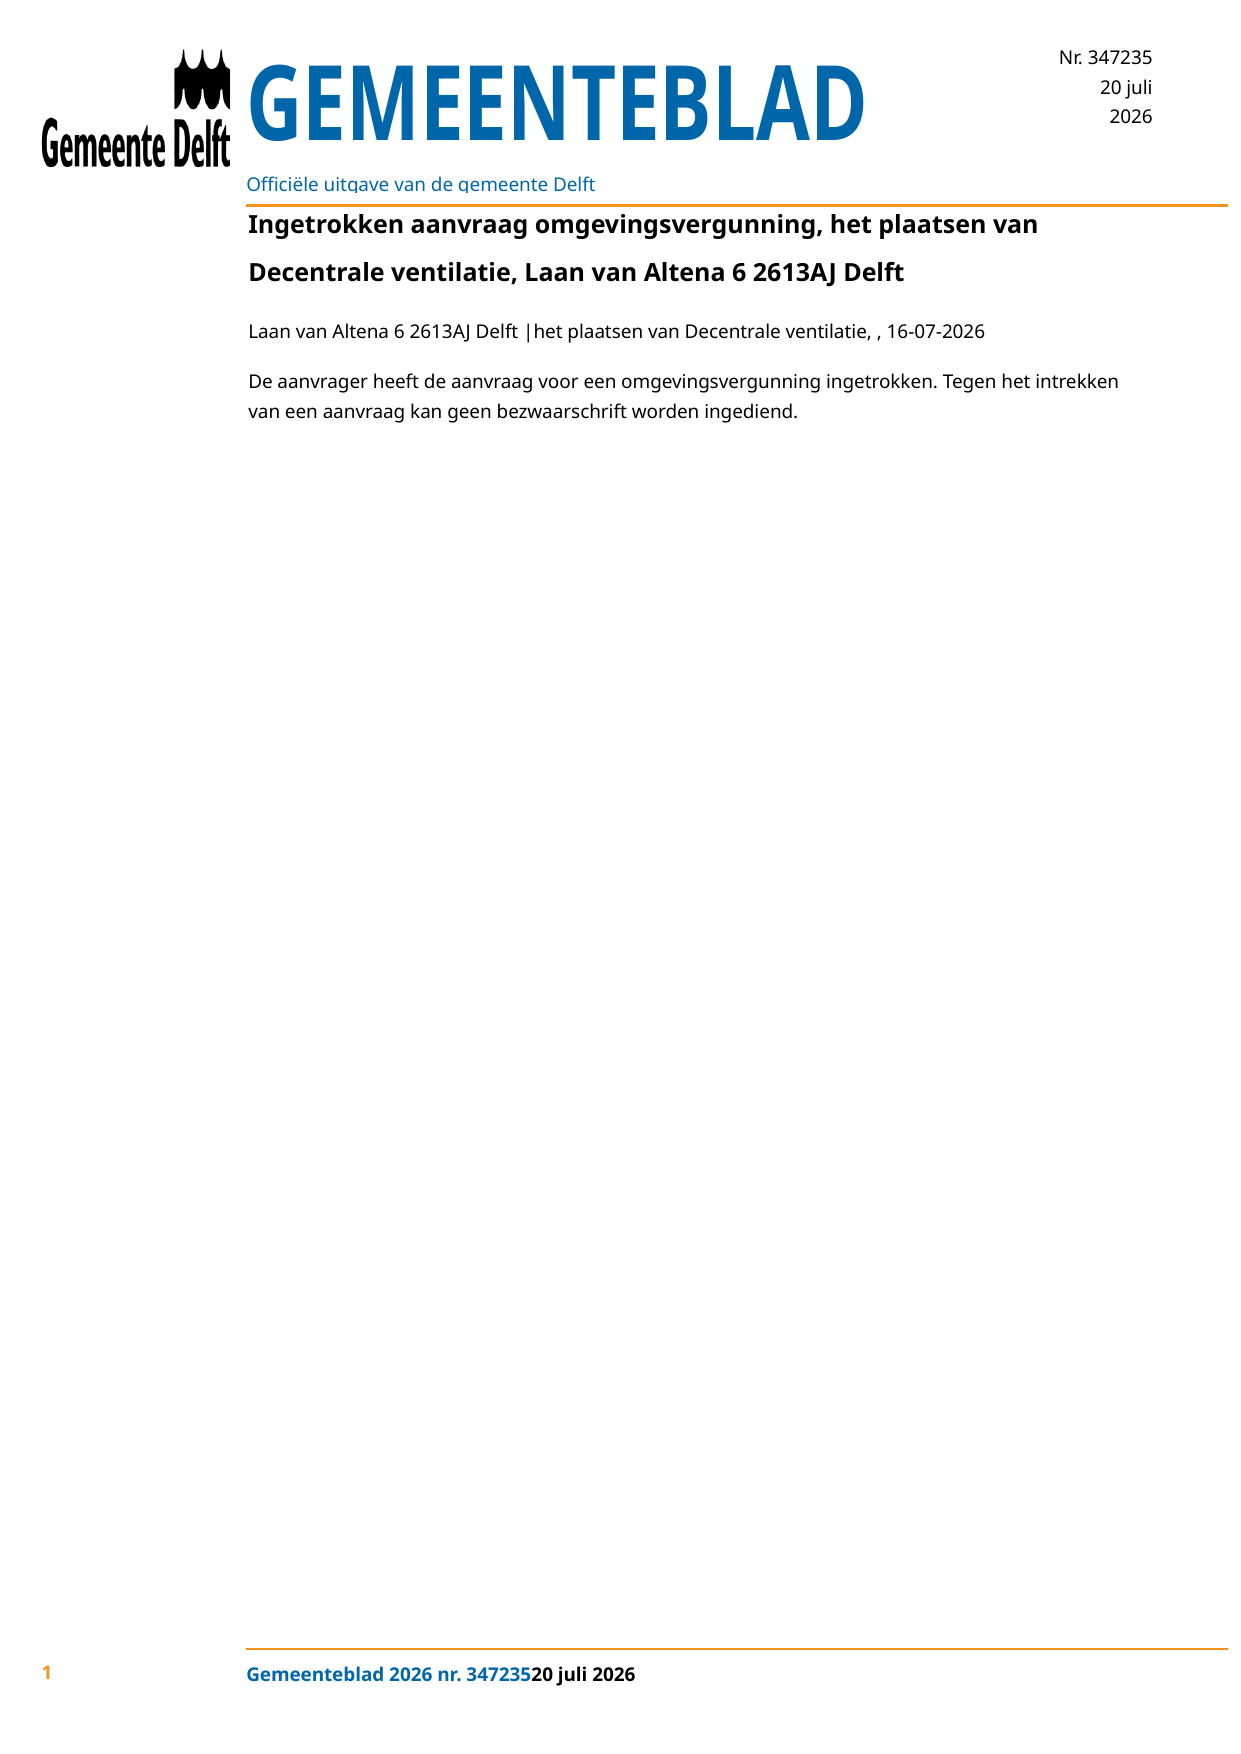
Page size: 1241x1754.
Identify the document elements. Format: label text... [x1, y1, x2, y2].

text Laan van Altena 6 2613AJ Delft |het plaatsen van Decentrale ventilatie, , 16-07-2026 [248, 318, 1152, 344]
picture [41, 47, 231, 172]
text Ingetrokken aanvraag omgevingsvergunning, het plaatsen van Decentrale ventilatie, Laan van Altena 6 2613AJ Delft [248, 207, 1152, 288]
text De aanvrager heeft de aanvraag voor een omgevingsvergunning ingetrokken. Tegen het intrekken van een aanvraag kan geen bezwaarschrift worden ingediend. [248, 368, 1152, 424]
